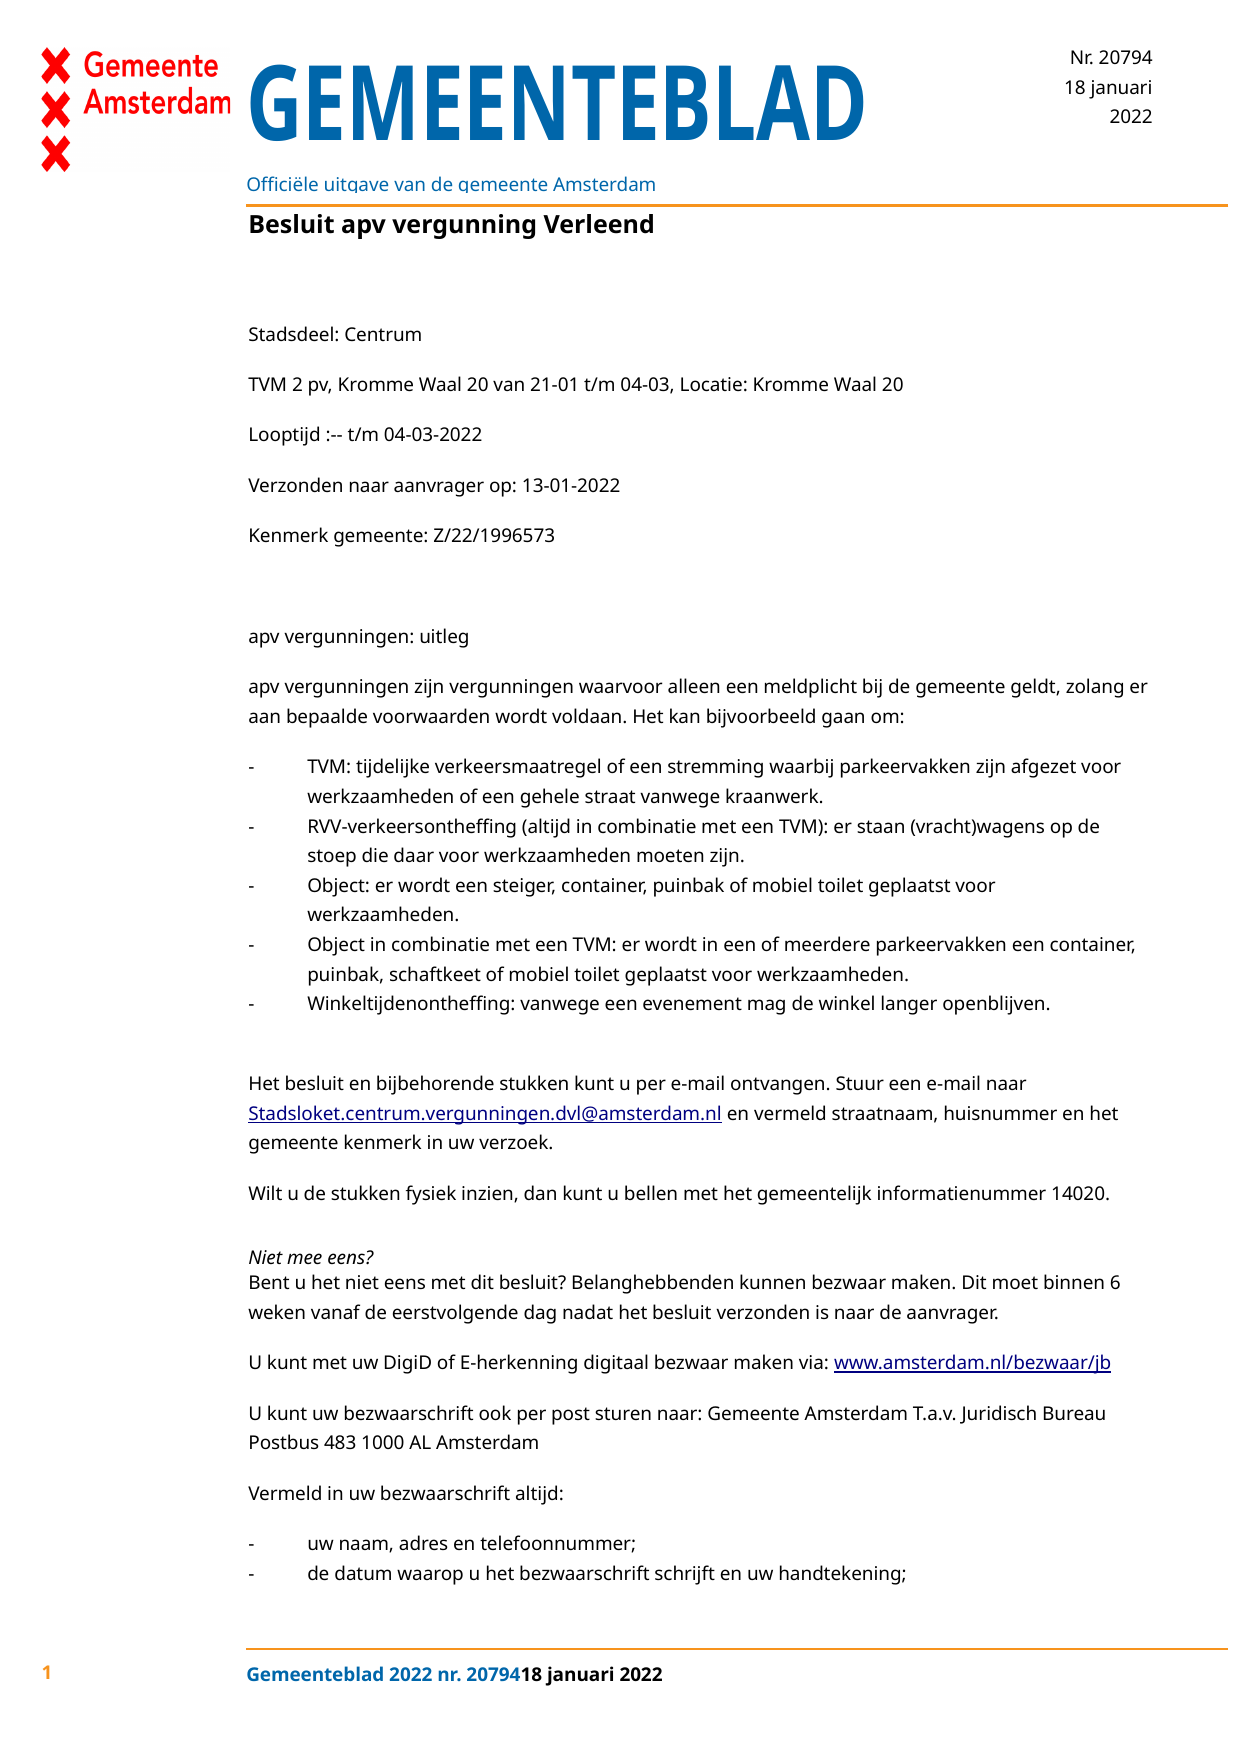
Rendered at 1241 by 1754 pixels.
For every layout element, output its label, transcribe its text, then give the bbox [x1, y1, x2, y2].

picture [41, 47, 231, 172]
list uw naam, adres en telefoonnummer; [248, 1530, 1152, 1556]
text Wilt u de stukken fysiek inzien, dan kunt u bellen met het gemeentelijk informatienummer 14020. [248, 1180, 1152, 1206]
text U kunt met uw DigiD of E-herkenning digitaal bezwaar maken via: www.amsterdam.nl/bezwaar/jb [248, 1349, 1152, 1375]
text Besluit apv vergunning Verleend [248, 207, 1152, 241]
text Stadsdeel: Centrum [248, 321, 1152, 346]
text Niet mee eens? [248, 1244, 1152, 1269]
text apv vergunningen: uitleg [248, 623, 1152, 649]
text Vermeld in uw bezwaarschrift altijd: [248, 1480, 1152, 1506]
list TVM: tijdelijke verkeersmaatregel of een stremming waarbij parkeervakken zijn afgezet voor werkzaamheden of een gehele straat vanwege kraanwerk. [248, 754, 1152, 809]
list de datum waarop u het bezwaarschrift schrijft en uw handtekening; [248, 1560, 1152, 1586]
list Object in combinatie met een TVM: er wordt in een of meerdere parkeervakken een container, puinbak, schaftkeet of mobiel toilet geplaatst voor werkzaamheden. [248, 931, 1152, 986]
list Object: er wordt een steiger, container, puinbak of mobiel toilet geplaatst voor werkzaamheden. [248, 872, 1152, 927]
list RVV-verkeersontheffing (altijd in combinatie met een TVM): er staan (vracht)wagens op de stoep die daar voor werkzaamheden moeten zijn. [248, 813, 1152, 868]
text apv vergunningen zijn vergunningen waarvoor alleen een meldplicht bij de gemeente geldt, zolang er aan bepaalde voorwaarden wordt voldaan. Het kan bijvoorbeeld gaan om: [248, 674, 1152, 729]
text Kenmerk gemeente: Z/22/1996573 [248, 522, 1152, 548]
text TVM 2 pv, Kromme Waal 20 van 21-01 t/m 04-03, Locatie: Kromme Waal 20 [248, 371, 1152, 397]
text Verzonden naar aanvrager op: 13-01-2022 [248, 472, 1152, 498]
text Bent u het niet eens met dit besluit? Belanghebbenden kunnen bezwaar maken. Dit moet binnen 6 weken vanaf de eerstvolgende dag nadat het besluit verzonden is naar de aanvrager. [248, 1269, 1152, 1325]
text Het besluit en bijbehorende stukken kunt u per e-mail ontvangen. Stuur een e-mail naar Stadsloket.centrum.vergunningen.dvl@amsterdam.nl en vermeld straatnaam, huisnummer en het gemeente kenmerk in uw verzoek. [248, 1070, 1152, 1155]
text Looptijd :-- t/m 04-03-2022 [248, 422, 1152, 447]
list Winkeltijdenontheffing: vanwege een evenement mag de winkel langer openblijven. [248, 990, 1152, 1016]
text U kunt uw bezwaarschrift ook per post sturen naar: Gemeente Amsterdam T.a.v. Juridisch Bureau Postbus 483 1000 AL Amsterdam [248, 1400, 1152, 1455]
